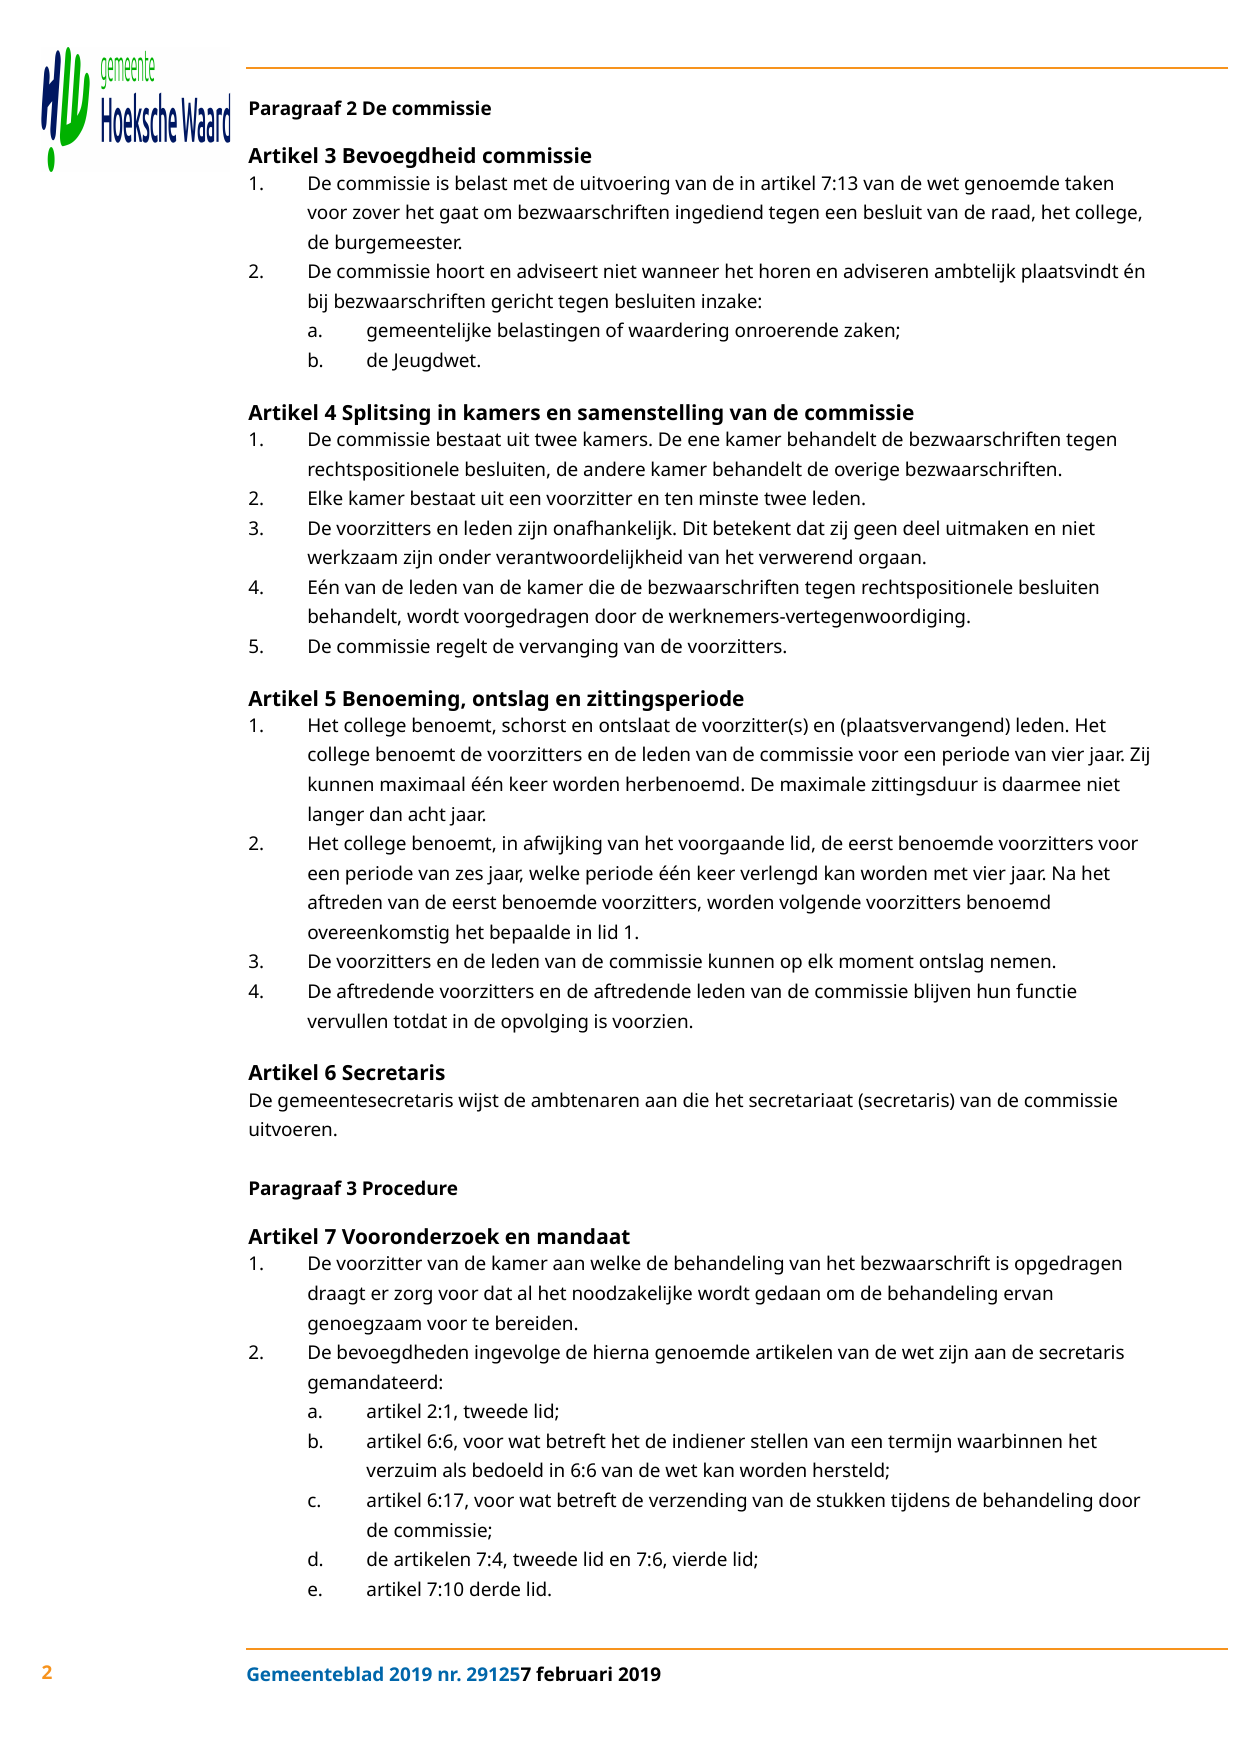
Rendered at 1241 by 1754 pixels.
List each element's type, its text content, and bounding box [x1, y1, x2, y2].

list De voorzitters en leden zijn onafhankelijk. Dit betekent dat zij geen deel uitmaken en niet werkzaam zijn onder verantwoordelijkheid van het verwerend orgaan. [248, 515, 1152, 570]
list De commissie bestaat uit twee kamers. De ene kamer behandelt de bezwaarschriften tegen rechtspositionele besluiten, de andere kamer behandelt de overige bezwaarschriften. [248, 426, 1152, 481]
text De gemeentesecretaris wijst de ambtenaren aan die het secretariaat (secretaris) van de commissie uitvoeren. [248, 1087, 1152, 1142]
list De bevoegdheden ingevolge de hierna genoemde artikelen van de wet zijn aan de secretaris gemandateerd: [248, 1339, 1152, 1394]
list gemeentelijke belastingen of waardering onroerende zaken; [307, 318, 1152, 343]
text Artikel 7 Vooronderzoek en mandaat [248, 1222, 1152, 1251]
list De aftredende voorzitters en de aftredende leden van de commissie blijven hun functie vervullen totdat in de opvolging is voorzien. [248, 978, 1152, 1034]
text Paragraaf 2 De commissie [248, 95, 1152, 121]
list Het college benoemt, in afwijking van het voorgaande lid, de eerst benoemde voorzitters voor een periode van zes jaar, welke periode één keer verlengd kan worden met vier jaar. Na het aftreden van de eerst benoemde voorzitters, worden volgende voorzitters benoemd overeenkomstig het bepaalde in lid 1. [248, 830, 1152, 945]
list De commissie is belast met de uitvoering van de in artikel 7:13 van de wet genoemde taken voor zover het gaat om bezwaarschriften ingediend tegen een besluit van de raad, het college, de burgemeester. [248, 170, 1152, 255]
list artikel 2:1, tweede lid; [307, 1398, 1152, 1424]
list Het college benoemt, schorst en ontslaat de voorzitter(s) en (plaatsvervangend) leden. Het college benoemt de voorzitters en de leden van de commissie voor een periode van vier jaar. Zij kunnen maximaal één keer worden herbenoemd. De maximale zittingsduur is daarmee niet langer dan acht jaar. [248, 712, 1152, 827]
text Artikel 3 Bevoegdheid commissie [248, 141, 1152, 170]
list De commissie regelt de vervanging van de voorzitters. [248, 633, 1152, 659]
text Artikel 4 Splitsing in kamers en samenstelling van de commissie [248, 398, 1152, 426]
list artikel 6:6, voor wat betreft het de indiener stellen van een termijn waarbinnen het verzuim als bedoeld in 6:6 van de wet kan worden hersteld; [307, 1428, 1152, 1483]
list De voorzitter van de kamer aan welke de behandeling van het bezwaarschrift is opgedragen draagt er zorg voor dat al het noodzakelijke wordt gedaan om de behandeling ervan genoegzaam voor te bereiden. [248, 1251, 1152, 1335]
list Eén van de leden van de kamer die de bezwaarschriften tegen rechtspositionele besluiten behandelt, wordt voorgedragen door de werknemers-vertegenwoordiging. [248, 574, 1152, 629]
list artikel 7:10 derde lid. [307, 1576, 1152, 1602]
list De commissie hoort en adviseert niet wanneer het horen en adviseren ambtelijk plaatsvindt én bij bezwaarschriften gericht tegen besluiten inzake: [248, 258, 1152, 314]
text Artikel 6 Secretaris [248, 1058, 1152, 1087]
list artikel 6:17, voor wat betreft de verzending van de stukken tijdens de behandeling door de commissie; [307, 1487, 1152, 1542]
list De voorzitters en de leden van de commissie kunnen op elk moment ontslag nemen. [248, 949, 1152, 974]
text Artikel 5 Benoeming, ontslag en zittingsperiode [248, 684, 1152, 712]
list de Jeugdwet. [307, 347, 1152, 373]
picture [41, 47, 231, 172]
list de artikelen 7:4, tweede lid en 7:6, vierde lid; [307, 1546, 1152, 1572]
list Elke kamer bestaat uit een voorzitter en ten minste twee leden. [248, 485, 1152, 511]
text Paragraaf 3 Procedure [248, 1176, 1152, 1201]
